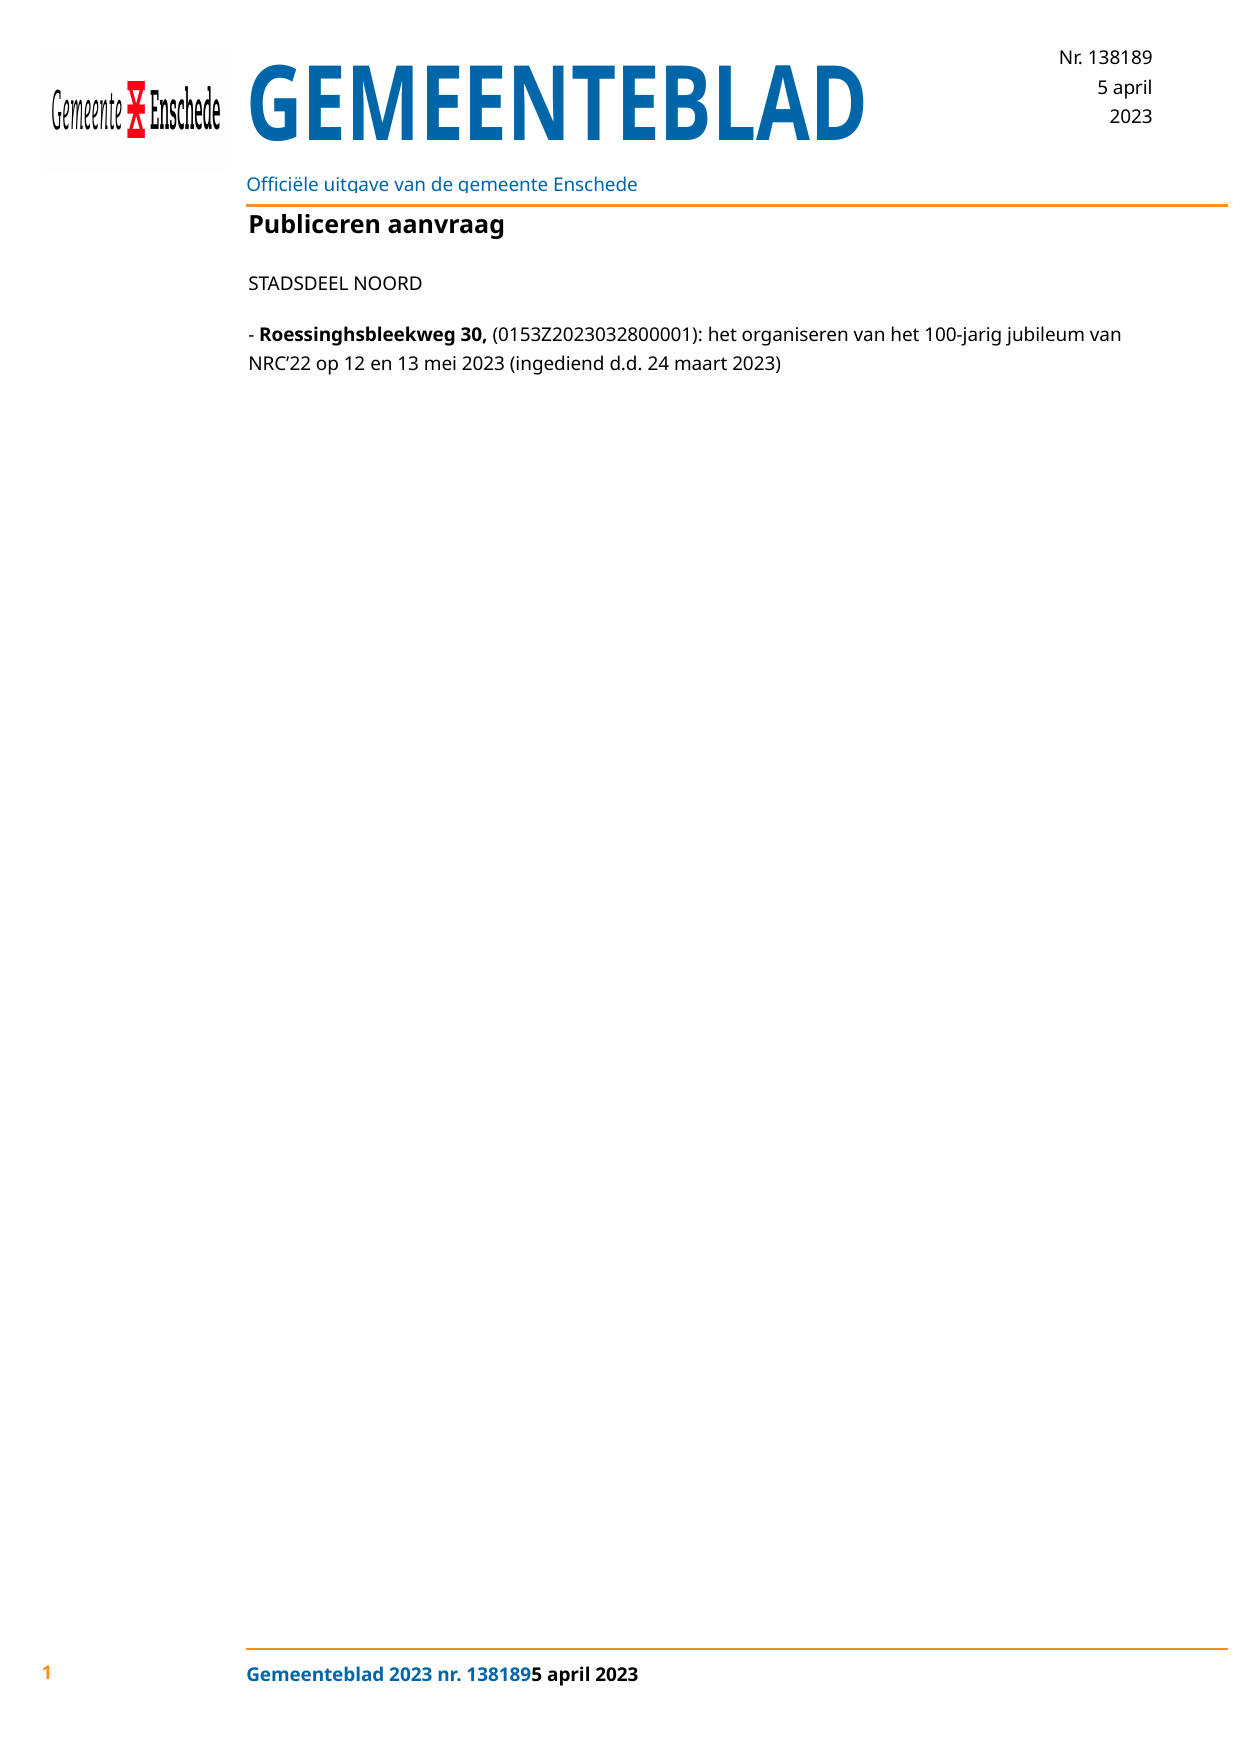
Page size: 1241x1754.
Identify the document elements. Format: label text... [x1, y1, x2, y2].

text STADSDEEL NOORD [248, 270, 1152, 296]
text - Roessinghsbleekweg 30, (0153Z2023032800001): het organiseren van het 100-jarig jubileum van NRC’22 op 12 en 13 mei 2023 (ingediend d.d. 24 maart 2023) [248, 321, 1152, 376]
picture [41, 47, 231, 172]
text Publiceren aanvraag [248, 207, 1152, 241]
